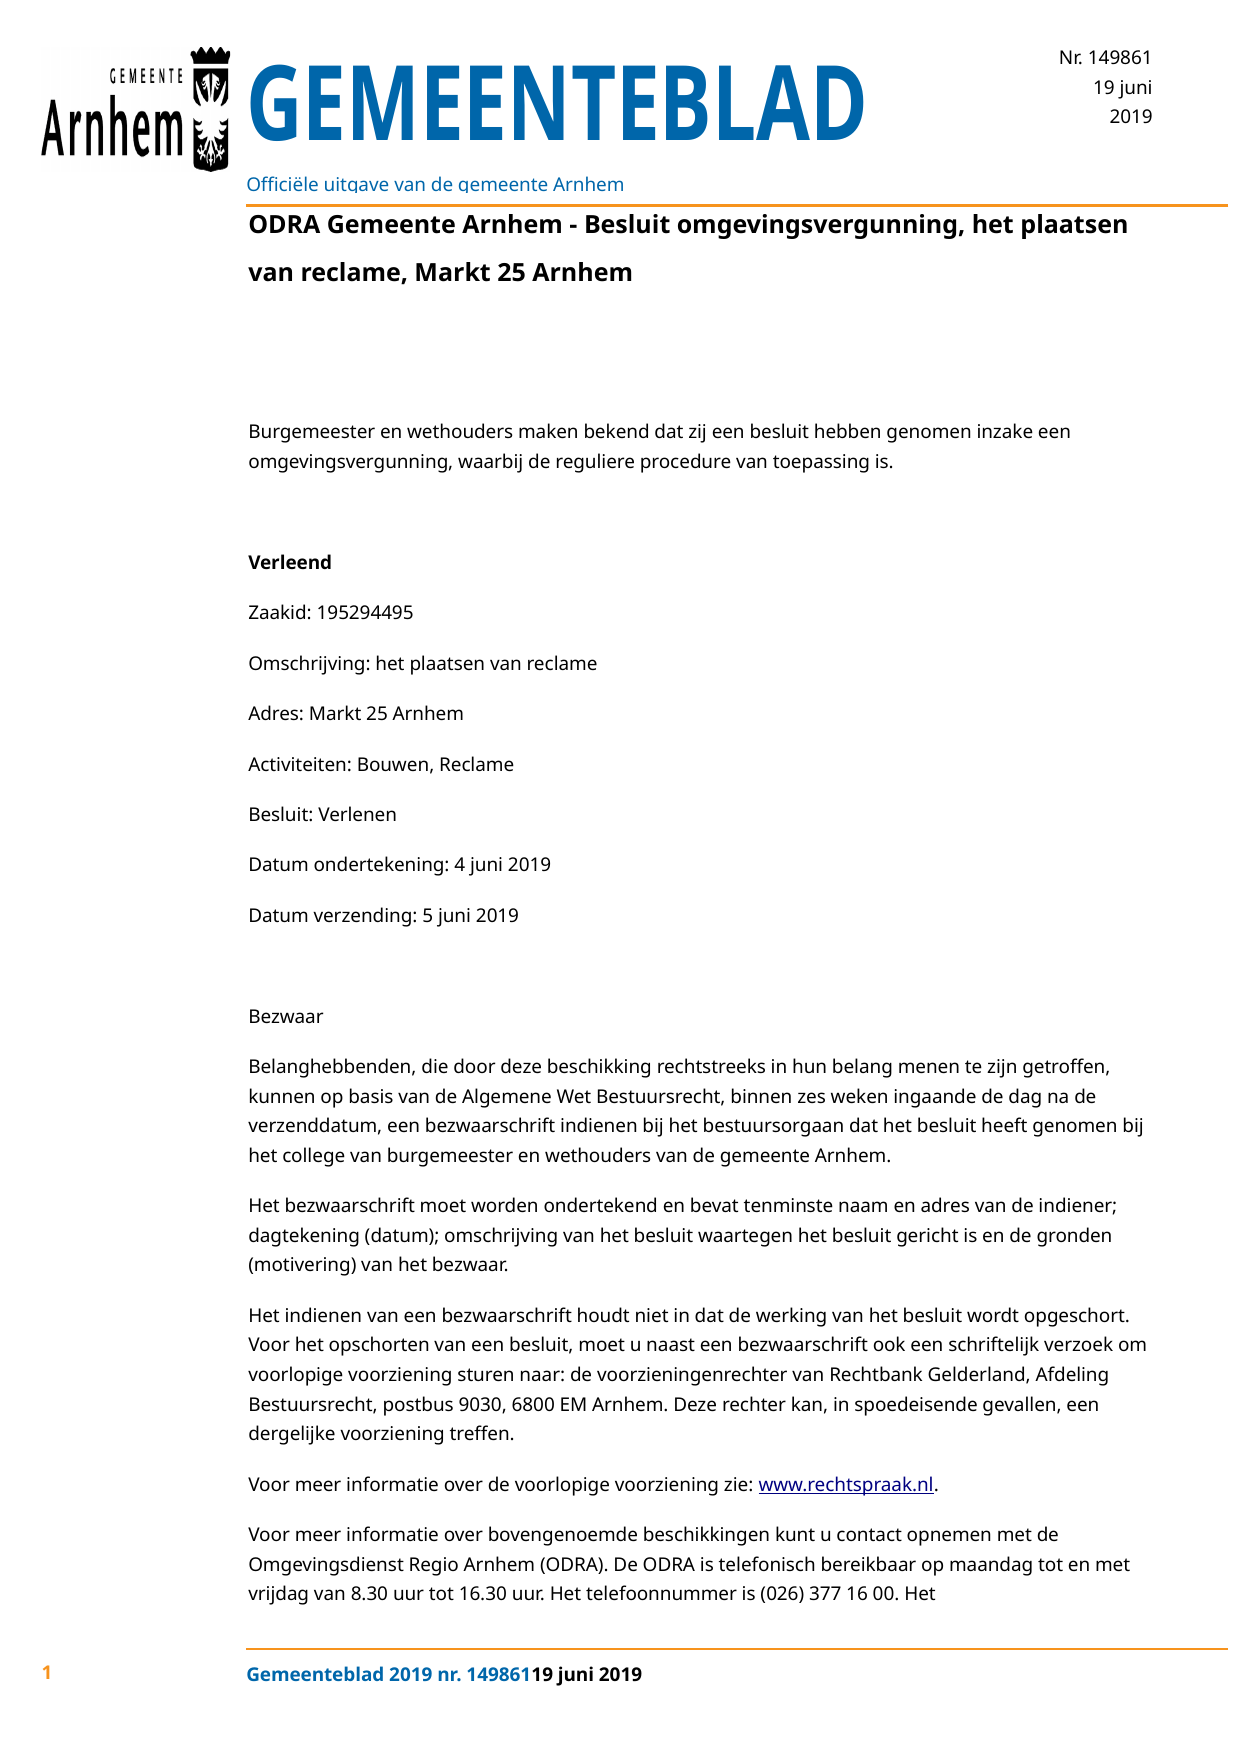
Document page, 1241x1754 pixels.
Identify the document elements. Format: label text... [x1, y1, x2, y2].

text ODRA Gemeente Arnhem - Besluit omgevingsvergunning, het plaatsen van reclame, Markt 25 Arnhem [248, 207, 1152, 288]
text Besluit: Verlenen [248, 801, 1152, 827]
text Verleend [248, 549, 1152, 575]
text Bezwaar [248, 1003, 1152, 1029]
text Datum ondertekening: 4 juni 2019 [248, 852, 1152, 877]
text Zaakid: 195294495 [248, 599, 1152, 625]
text Adres: Markt 25 Arnhem [248, 700, 1152, 726]
picture [41, 47, 231, 172]
text Het bezwaarschrift moet worden ondertekend en bevat tenminste naam en adres van de indiener; dagtekening (datum); omschrijving van het besluit waartegen het besluit gericht is en de gronden (motivering) van het bezwaar. [248, 1192, 1152, 1277]
text Datum verzending: 5 juni 2019 [248, 902, 1152, 928]
text Voor meer informatie over de voorlopige voorziening zie: www.rechtspraak.nl. [248, 1471, 1152, 1497]
text Het indienen van een bezwaarschrift houdt niet in dat de werking van het besluit wordt opgeschort. Voor het opschorten van een besluit, moet u naast een bezwaarschrift ook een schriftelijk verzoek om voorlopige voorziening sturen naar: de voorzieningenrechter van Rechtbank Gelderland, Afdeling Bestuursrecht, postbus 9030, 6800 EM Arnhem. Deze rechter kan, in spoedeisende gevallen, een dergelijke voorziening treffen. [248, 1302, 1152, 1446]
text Omschrijving: het plaatsen van reclame [248, 650, 1152, 676]
text Burgemeester en wethouders maken bekend dat zij een besluit hebben genomen inzake een omgevingsvergunning, waarbij de reguliere procedure van toepassing is. [248, 419, 1152, 474]
text Activiteiten: Bouwen, Reclame [248, 751, 1152, 777]
text Voor meer informatie over bovengenoemde beschikkingen kunt u contact opnemen met de Omgevingsdienst Regio Arnhem (ODRA). De ODRA is telefonisch bereikbaar op maandag tot en met vrijdag van 8.30 uur tot 16.30 uur. Het telefoonnummer is (026) 377 16 00. Het [248, 1521, 1152, 1606]
text Belanghebbenden, die door deze beschikking rechtstreeks in hun belang menen te zijn getroffen, kunnen op basis van de Algemene Wet Bestuursrecht, binnen zes weken ingaande de dag na de verzenddatum, een bezwaarschrift indienen bij het bestuursorgaan dat het besluit heeft genomen bij het college van burgemeester en wethouders van de gemeente Arnhem. [248, 1053, 1152, 1168]
